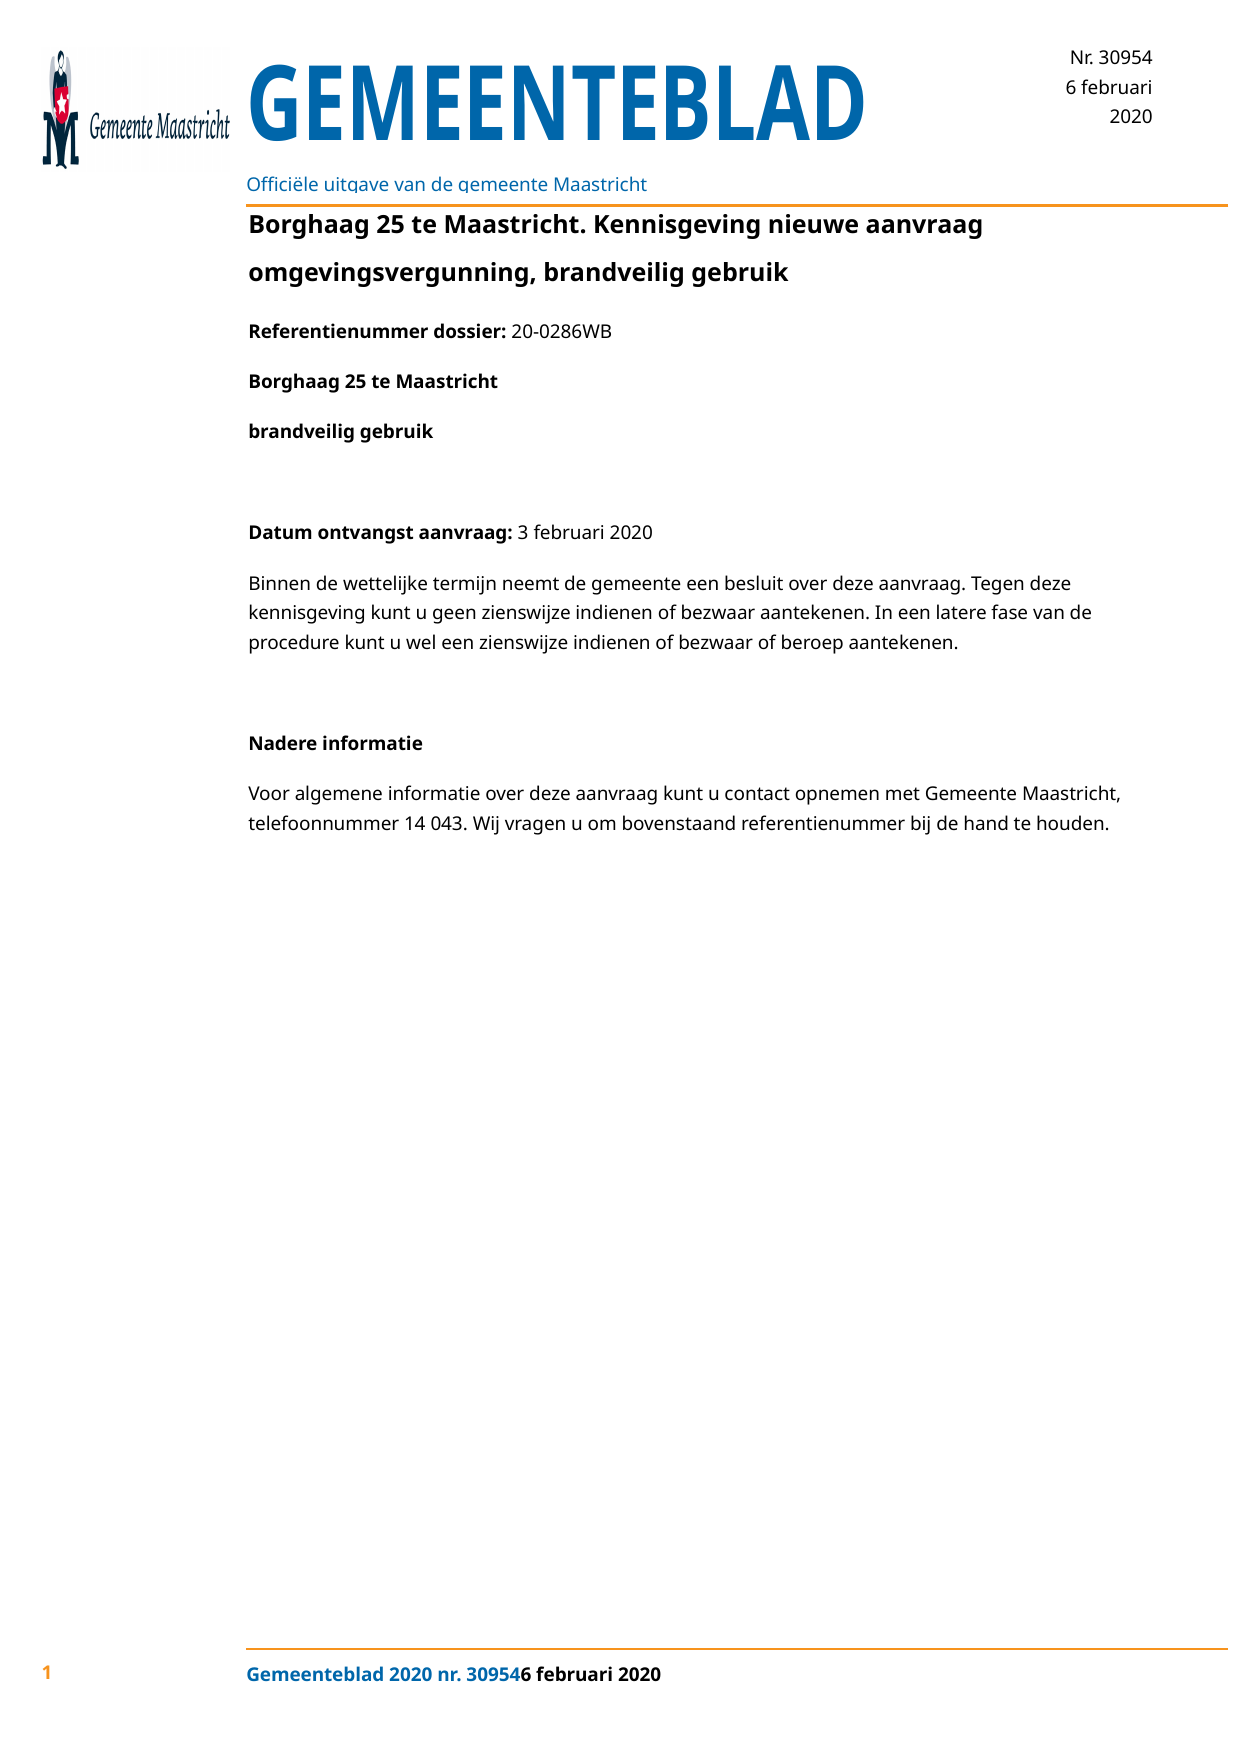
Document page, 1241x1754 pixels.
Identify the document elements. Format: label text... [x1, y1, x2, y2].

text Borghaag 25 te Maastricht. Kennisgeving nieuwe aanvraag omgevingsvergunning, brandveilig gebruik [248, 207, 1152, 288]
text brandveilig gebruik [248, 419, 1152, 444]
text Datum ontvangst aanvraag: 3 februari 2020 [248, 519, 1152, 545]
text Nadere informatie [248, 730, 1152, 756]
text Binnen de wettelijke termijn neemt de gemeente een besluit over deze aanvraag. Tegen deze kennisgeving kunt u geen zienswijze indienen of bezwaar aantekenen. In een latere fase van de procedure kunt u wel een zienswijze indienen of bezwaar of beroep aantekenen. [248, 570, 1152, 655]
picture [41, 47, 231, 172]
text Borghaag 25 te Maastricht [248, 368, 1152, 394]
text Voor algemene informatie over deze aanvraag kunt u contact opnemen met Gemeente Maastricht, telefoonnummer 14 043. Wij vragen u om bovenstaand referentienummer bij de hand te houden. [248, 780, 1152, 836]
text Referentienummer dossier: 20-0286WB [248, 318, 1152, 344]
